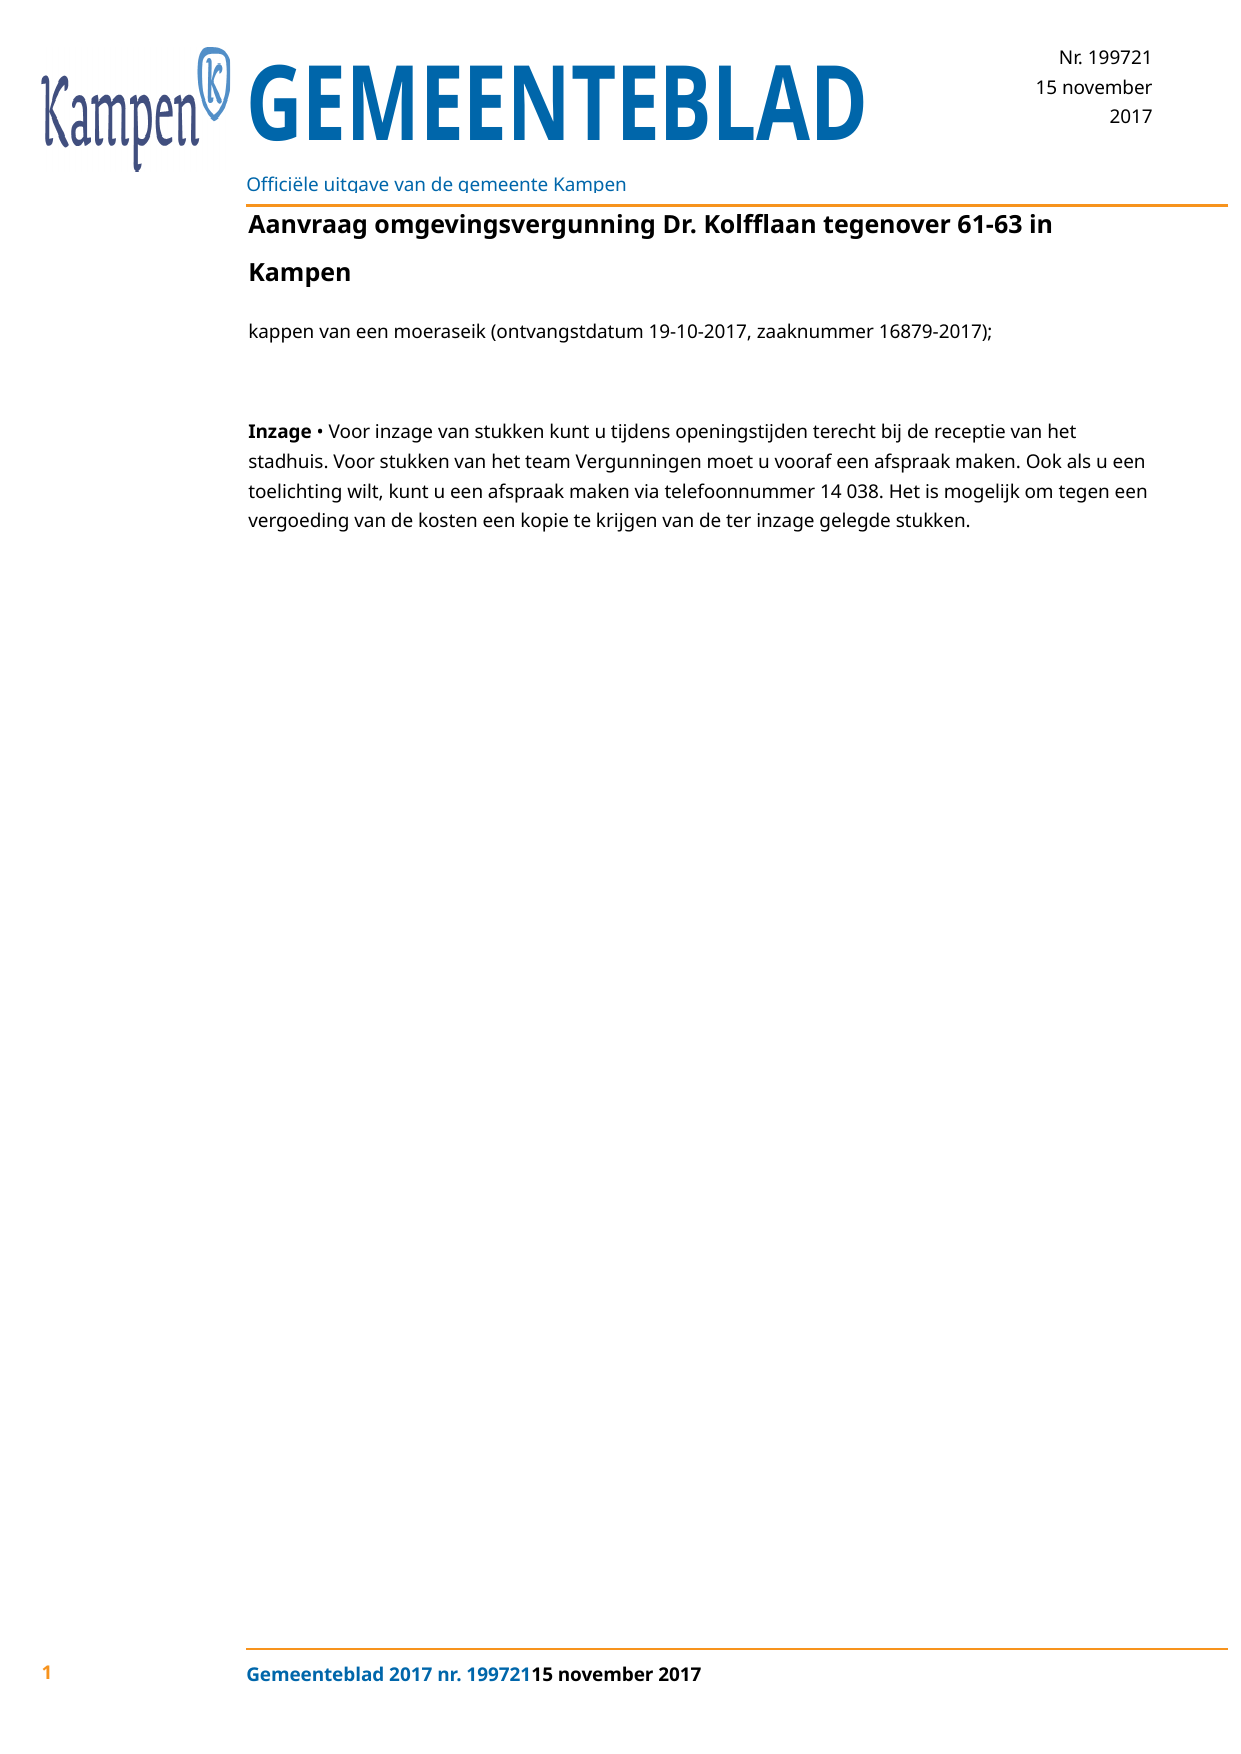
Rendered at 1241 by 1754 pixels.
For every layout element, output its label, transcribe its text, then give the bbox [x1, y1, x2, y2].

text kappen van een moeraseik (ontvangstdatum 19-10-2017, zaaknummer 16879-2017); [248, 318, 1152, 344]
text Aanvraag omgevingsvergunning Dr. Kolfflaan tegenover 61-63 in Kampen [248, 207, 1152, 288]
text Inzage • Voor inzage van stukken kunt u tijdens openingstijden terecht bij de receptie van het stadhuis. Voor stukken van het team Vergunningen moet u vooraf een afspraak maken. Ook als u een toelichting wilt, kunt u een afspraak maken via telefoonnummer 14 038. Het is mogelijk om tegen een vergoeding van de kosten een kopie te krijgen van de ter inzage gelegde stukken. [248, 419, 1152, 533]
picture [41, 47, 231, 172]
